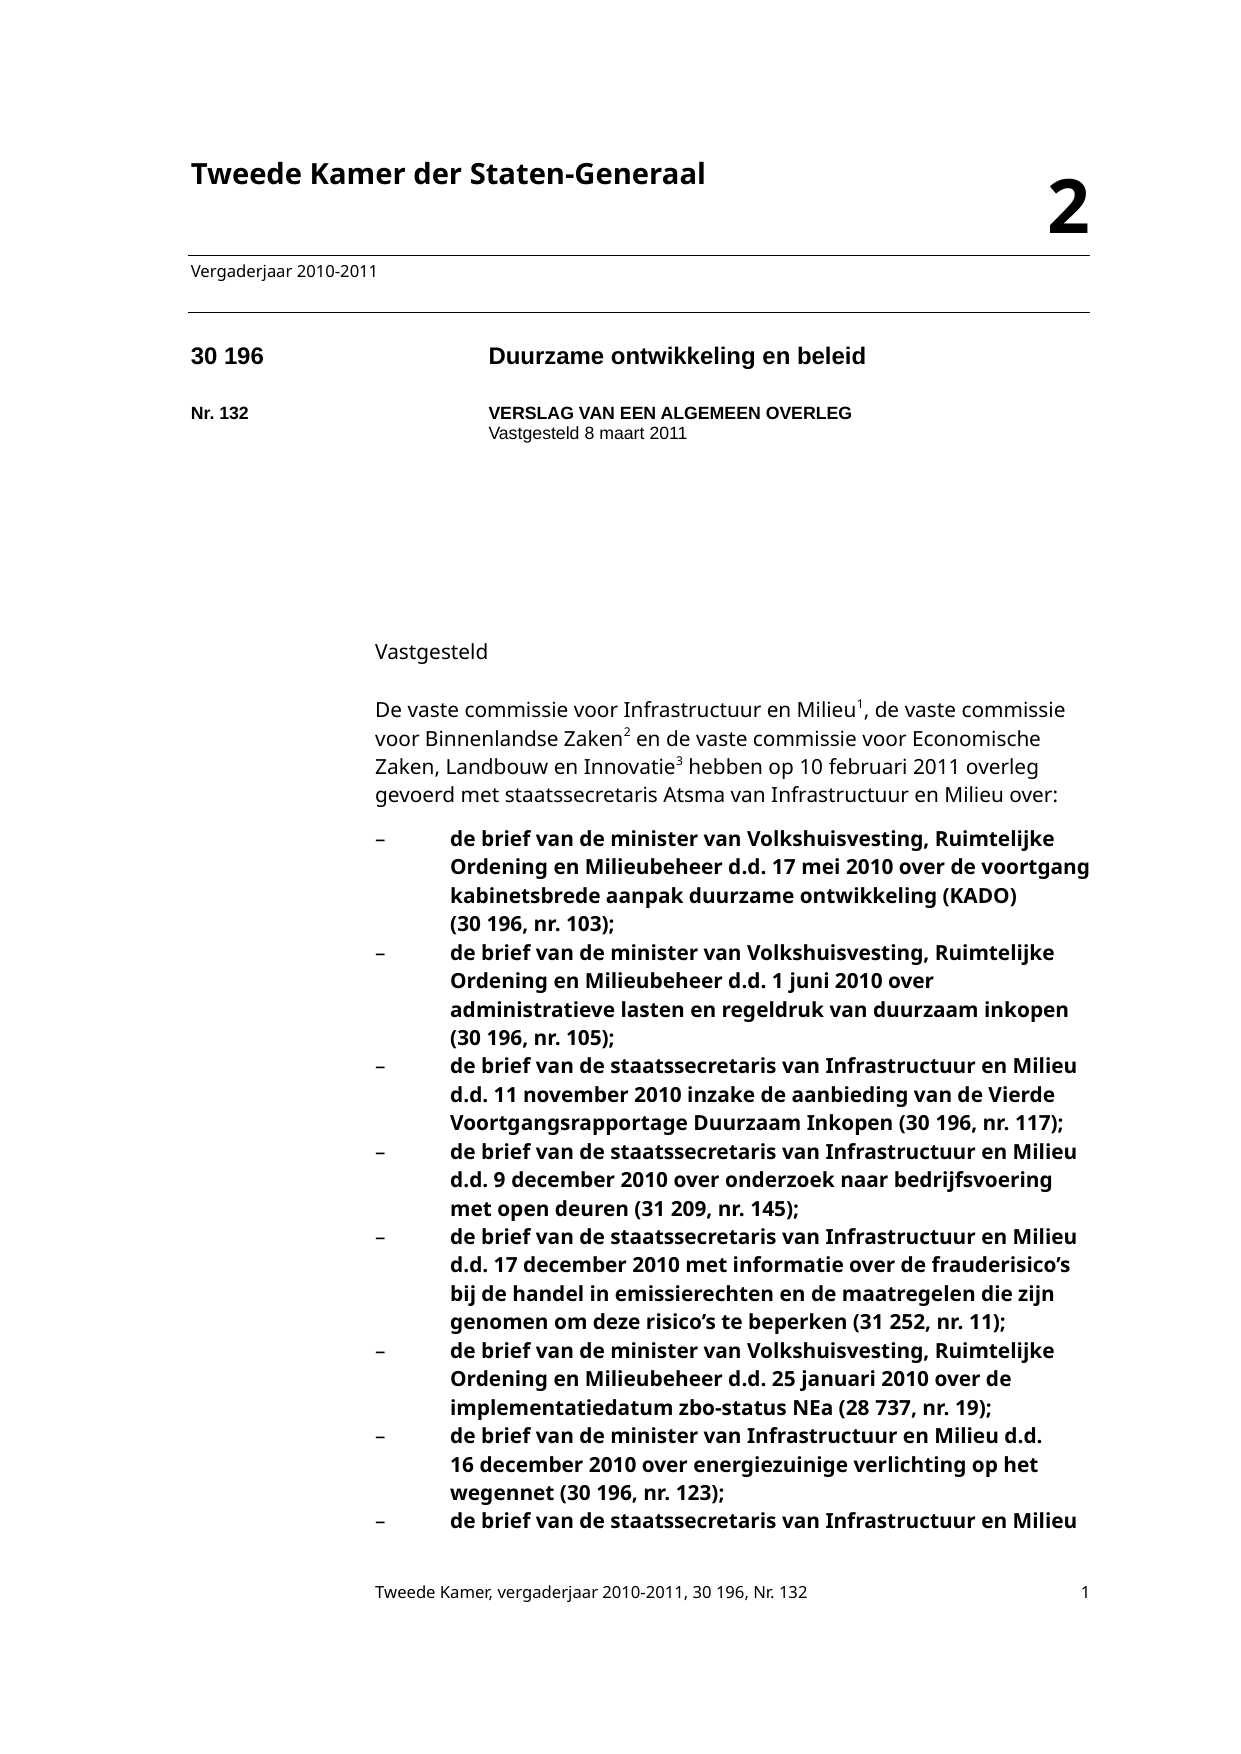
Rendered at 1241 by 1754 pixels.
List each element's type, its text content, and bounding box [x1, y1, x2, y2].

table_cell 30 196 [188, 339, 485, 399]
list de brief van de staatssecretaris van Infrastructuur en Milieu d.d. 11 november 2010 inzake de aanbieding van de Vierde Voortgangsrapportage Duurzaam Inkopen (30 196, nr. 117); [375, 1052, 1090, 1137]
table_cell Duurzame ontwikkeling en beleid [485, 339, 1090, 399]
list de brief van de staatssecretaris van Infrastructuur en Milieu [375, 1507, 1090, 1535]
table_cell [485, 313, 1090, 339]
list de brief van de minister van Infrastructuur en Milieu d.d. 16 december 2010 over energiezuinige verlichting op het wegennet (30 196, nr. 123); [375, 1421, 1090, 1507]
table_header 2 [910, 150, 1090, 255]
text De vaste commissie voor Infrastructuur en Milieu, de vaste commissie voor Binnenlandse Zaken en de vaste commissie voor Economische Zaken, Landbouw en Innovatie hebben op 10 februari 2011 overleg gevoerd met staatssecretaris Atsma van Infrastructuur en Milieu over: [375, 695, 1090, 809]
text Vastgesteld [375, 637, 1090, 665]
table_header Tweede Kamer der Staten-Generaal [188, 150, 909, 255]
list de brief van de staatssecretaris van Infrastructuur en Milieu d.d. 9 december 2010 over onderzoek naar bedrijfsvoering met open deuren (31 209, nr. 145); [375, 1137, 1090, 1222]
table_cell Nr. 132 [188, 399, 485, 518]
list de brief van de minister van Volkshuisvesting, Ruimtelijke Ordening en Milieubeheer d.d. 17 mei 2010 over de voortgang kabinetsbrede aanpak duurzame ontwikkeling (KADO) (30 196, nr. 103); [375, 824, 1090, 938]
table_cell Vergaderjaar 2010-2011 [188, 256, 485, 312]
table_cell [188, 313, 485, 339]
list de brief van de minister van Volkshuisvesting, Ruimtelijke Ordening en Milieubeheer d.d. 1 juni 2010 over administratieve lasten en regeldruk van duurzaam inkopen (30 196, nr. 105); [375, 938, 1090, 1052]
table_cell [485, 256, 1090, 312]
list de brief van de staatssecretaris van Infrastructuur en Milieu d.d. 17 december 2010 met informatie over de frauderisico’s bij de handel in emissierechten en de maatregelen die zijn genomen om deze risico’s te beperken (31 252, nr. 11); [375, 1222, 1090, 1336]
table_cell VERSLAG VAN EEN ALGEMEEN OVERLEG Vastgesteld 8 maart 2011 [485, 399, 1090, 518]
list de brief van de minister van Volkshuisvesting, Ruimtelijke Ordening en Milieubeheer d.d. 25 januari 2010 over de implementatiedatum zbo-status NEa (28 737, nr. 19); [375, 1336, 1090, 1421]
